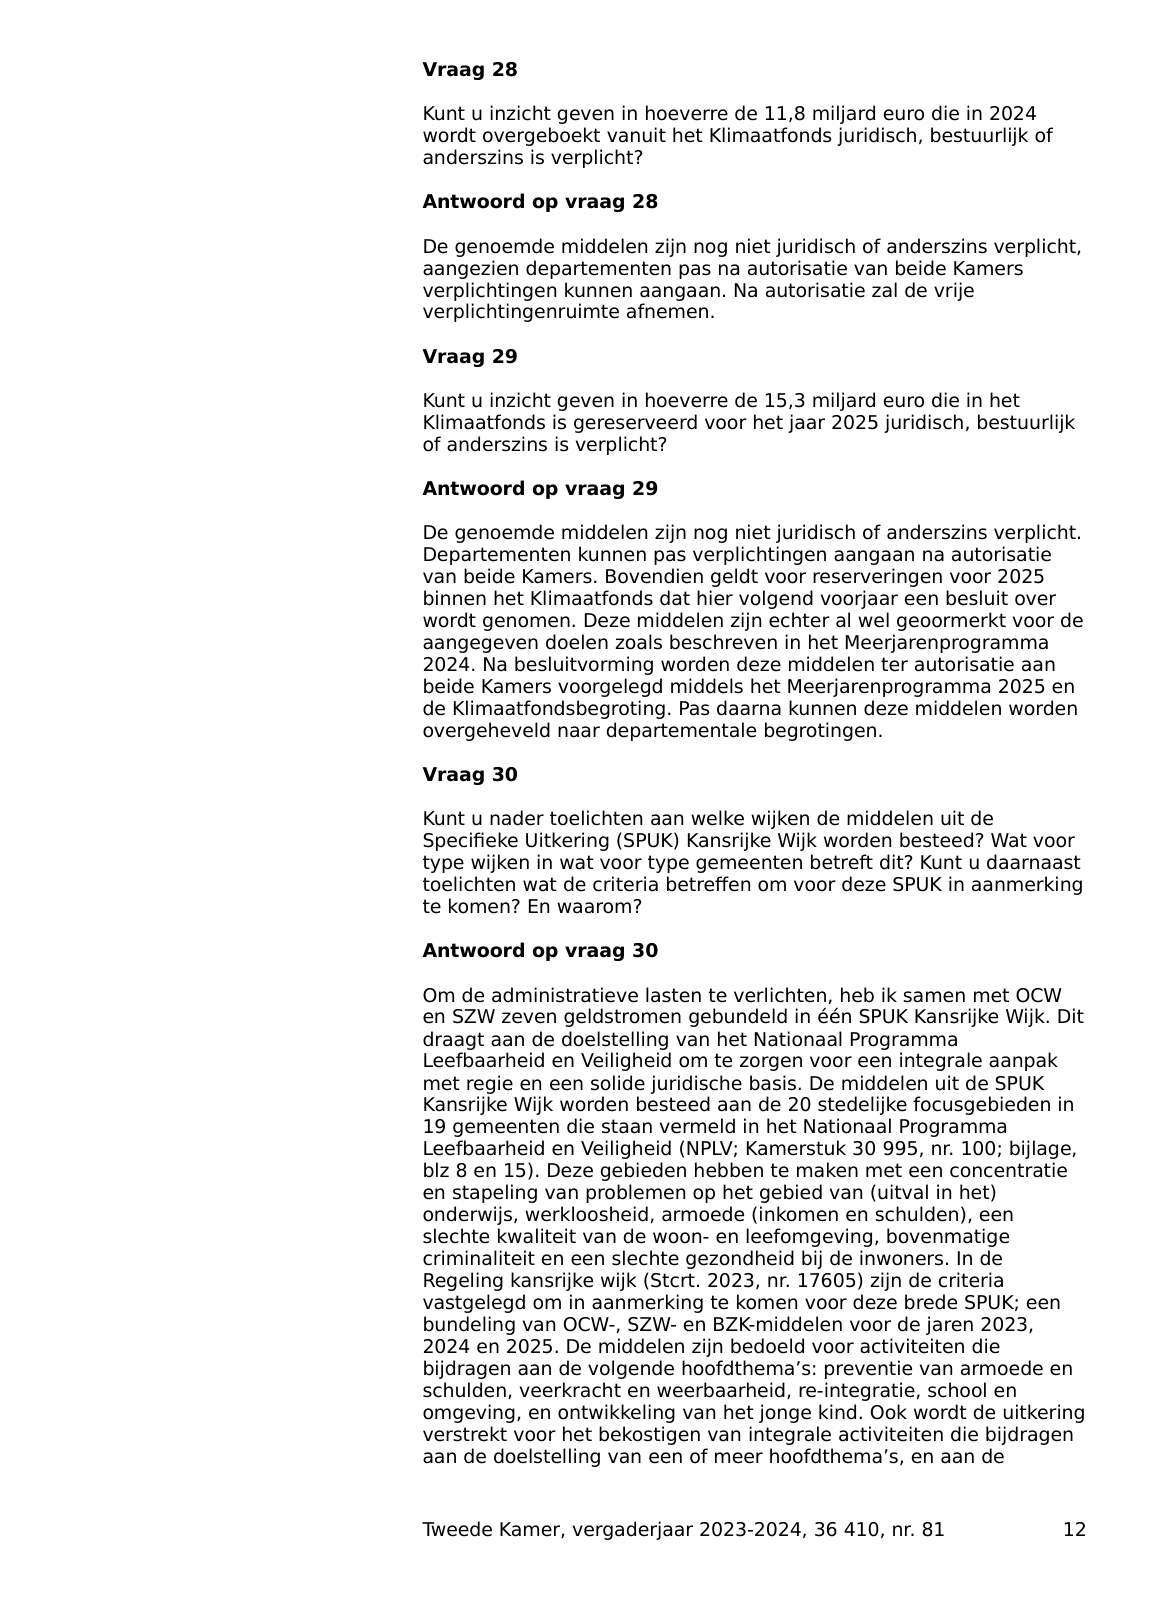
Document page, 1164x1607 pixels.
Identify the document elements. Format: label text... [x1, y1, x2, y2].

text De genoemde middelen zijn nog niet juridisch of anderszins verplicht. Departementen kunnen pas verplichtingen aangaan na autorisatie van beide Kamers. Bovendien geldt voor reserveringen voor 2025 binnen het Klimaatfonds dat hier volgend voorjaar een besluit over wordt genomen. Deze middelen zijn echter al wel geoormerkt voor de aangegeven doelen zoals beschreven in het Meerjarenprogramma 2024. Na besluitvorming worden deze middelen ter autorisatie aan beide Kamers voorgelegd middels het Meerjarenprogramma 2025 en de Klimaatfondsbegroting. Pas daarna kunnen deze middelen worden overgeheveld naar departementale begrotingen. [422, 522, 1087, 742]
subtitle Antwoord op vraag 29 [422, 478, 1087, 500]
text Kunt u inzicht geven in hoeverre de 11,8 miljard euro die in 2024 wordt overgeboekt vanuit het Klimaatfonds juridisch, bestuurlijk of anderszins is verplicht? [422, 103, 1087, 169]
subtitle Vraag 28 [422, 59, 1087, 81]
text Kunt u nader toelichten aan welke wijken de middelen uit de Specifieke Uitkering (SPUK) Kansrijke Wijk worden besteed? Wat voor type wijken in wat voor type gemeenten betreft dit? Kunt u daarnaast toelichten wat de criteria betreffen om voor deze SPUK in aanmerking te komen? En waarom? [422, 808, 1087, 918]
text Kunt u inzicht geven in hoeverre de 15,3 miljard euro die in het Klimaatfonds is gereserveerd voor het jaar 2025 juridisch, bestuurlijk of anderszins is verplicht? [422, 390, 1087, 456]
subtitle Antwoord op vraag 30 [422, 940, 1087, 962]
text Om de administratieve lasten te verlichten, heb ik samen met OCW en SZW zeven geldstromen gebundeld in één SPUK Kansrijke Wijk. Dit draagt aan de doelstelling van het Nationaal Programma Leefbaarheid en Veiligheid om te zorgen voor een integrale aanpak met regie en een solide juridische basis. De middelen uit de SPUK Kansrijke Wijk worden besteed aan de 20 stedelijke focusgebieden in 19 gemeenten die staan vermeld in het Nationaal Programma Leefbaarheid en Veiligheid (NPLV; Kamerstuk 30 995, nr. 100; bijlage, blz 8 en 15). Deze gebieden hebben te maken met een concentratie en stapeling van problemen op het gebied van (uitval in het) onderwijs, werkloosheid, armoede (inkomen en schulden), een slechte kwaliteit van de woon- en leefomgeving, bovenmatige criminaliteit en een slechte gezondheid bij de inwoners. In de Regeling kansrijke wijk (Stcrt. 2023, nr. 17605) zijn de criteria vastgelegd om in aanmerking te komen voor deze brede SPUK; een bundeling van OCW-, SZW- en BZK-middelen voor de jaren 2023, 2024 en 2025. De middelen zijn bedoeld voor activiteiten die bijdragen aan de volgende hoofdthema’s: preventie van armoede en schulden, veerkracht en weerbaarheid, re-integratie, school en omgeving, en ontwikkeling van het jonge kind. Ook wordt de uitkering verstrekt voor het bekostigen van integrale activiteiten die bijdragen aan de doelstelling van een of meer hoofdthema’s, en aan de [422, 984, 1087, 1468]
subtitle Vraag 30 [422, 764, 1087, 786]
text De genoemde middelen zijn nog niet juridisch of anderszins verplicht, aangezien departementen pas na autorisatie van beide Kamers verplichtingen kunnen aangaan. Na autorisatie zal de vrije verplichtingenruimte afnemen. [422, 236, 1087, 323]
subtitle Vraag 29 [422, 346, 1087, 368]
subtitle Antwoord op vraag 28 [422, 191, 1087, 213]
